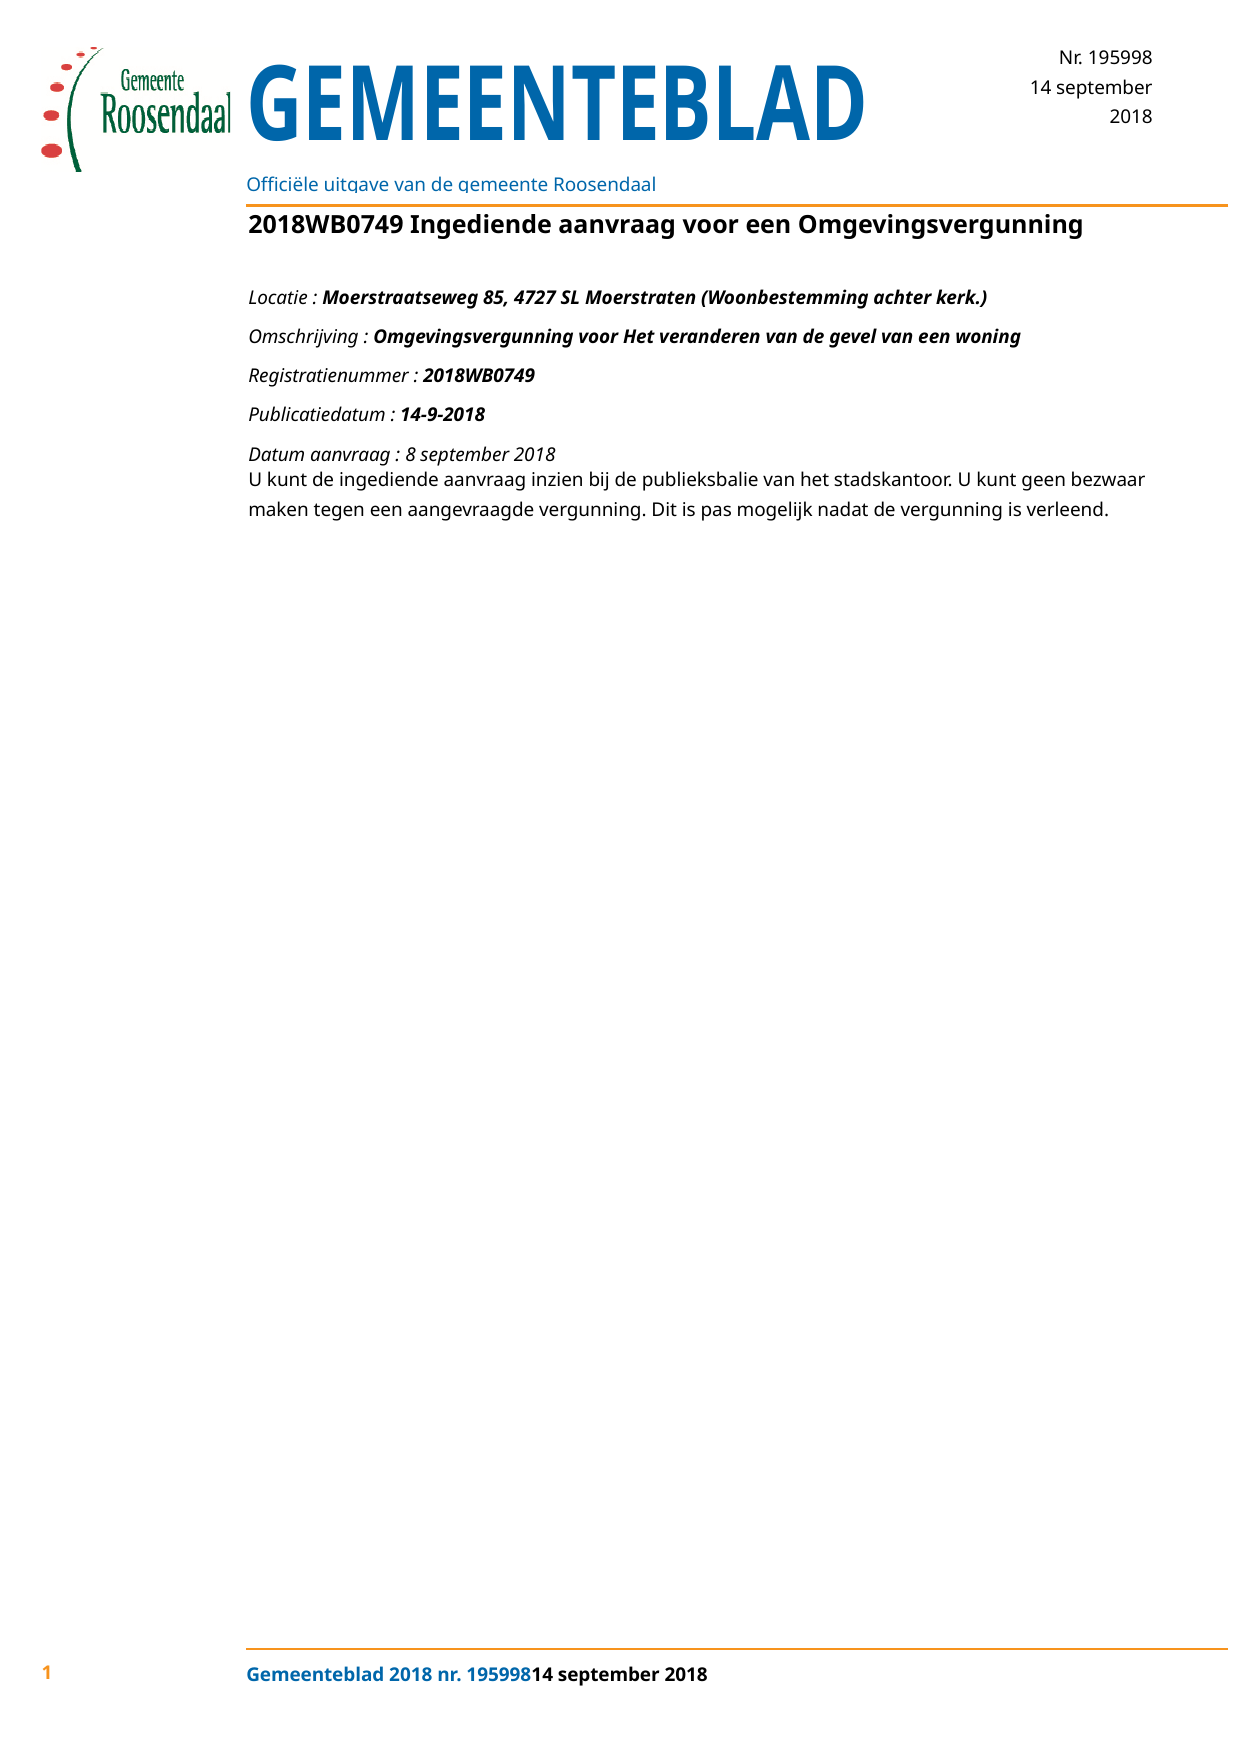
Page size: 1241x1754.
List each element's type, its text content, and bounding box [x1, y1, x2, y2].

text 2018WB0749 Ingediende aanvraag voor een Omgevingsvergunning [248, 207, 1152, 241]
text Registratienummer : 2018WB0749 [248, 362, 1152, 388]
text Datum aanvraag : 8 september 2018 [248, 441, 1152, 467]
text U kunt de ingediende aanvraag inzien bij de publieksbalie van het stadskantoor. U kunt geen bezwaar maken tegen een aangevraagde vergunning. Dit is pas mogelijk nadat de vergunning is verleend. [248, 467, 1152, 522]
text Locatie : Moerstraatseweg 85, 4727 SL Moerstraten (Woonbestemming achter kerk.) [248, 284, 1152, 309]
text Publicatiedatum : 14-9-2018 [248, 402, 1152, 427]
text Omschrijving : Omgevingsvergunning voor Het veranderen van de gevel van een woning [248, 323, 1152, 349]
picture [41, 47, 231, 172]
